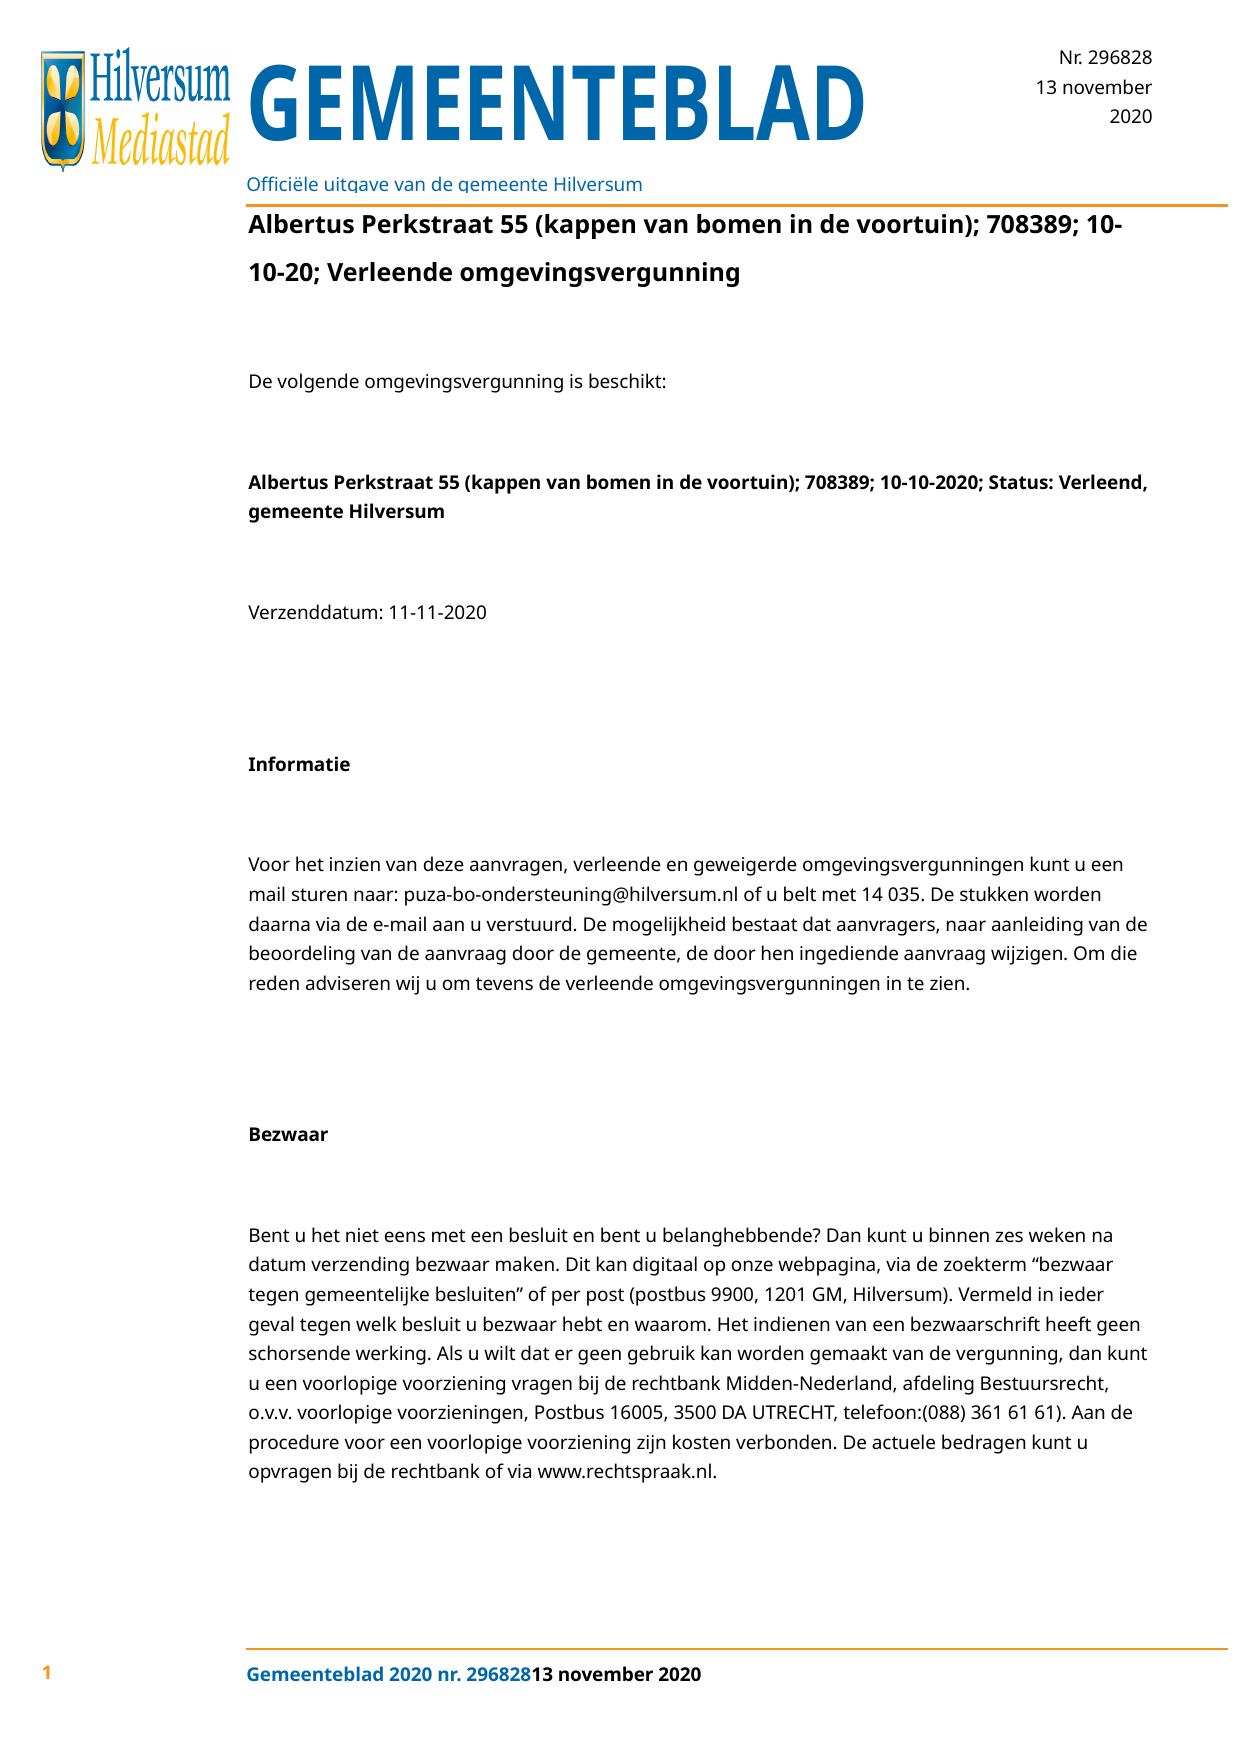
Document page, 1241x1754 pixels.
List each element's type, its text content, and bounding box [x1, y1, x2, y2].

text De volgende omgevingsvergunning is beschikt: [248, 368, 1152, 394]
text Bent u het niet eens met een besluit en bent u belanghebbende? Dan kunt u binnen zes weken na datum verzending bezwaar maken. Dit kan digitaal op onze webpagina, via de zoekterm “bezwaar tegen gemeentelijke besluiten” of per post (postbus 9900, 1201 GM, Hilversum). Vermeld in ieder geval tegen welk besluit u bezwaar hebt en waarom. Het indienen van een bezwaarschrift heeft geen schorsende werking. Als u wilt dat er geen gebruik kan worden gemaakt van de vergunning, dan kunt u een voorlopige voorziening vragen bij de rechtbank Midden-Nederland, afdeling Bestuursrecht, o.v.v. voorlopige voorzieningen, Postbus 16005, 3500 DA UTRECHT, telefoon:(088) 361 61 61). Aan de procedure voor een voorlopige voorziening zijn kosten verbonden. De actuele bedragen kunt u opvragen bij de rechtbank of via www.rechtspraak.nl. [248, 1222, 1152, 1484]
text Bezwaar [248, 1121, 1152, 1147]
text Albertus Perkstraat 55 (kappen van bomen in de voortuin); 708389; 10-10-2020; Status: Verleend, gemeente Hilversum [248, 469, 1152, 524]
text Verzenddatum: 11-11-2020 [248, 599, 1152, 625]
text Voor het inzien van deze aanvragen, verleende en geweigerde omgevingsvergunningen kunt u een mail sturen naar: puza-bo-ondersteuning@hilversum.nl of u belt met 14 035. De stukken worden daarna via de e-mail aan u verstuurd. De mogelijkheid bestaat dat aanvragers, naar aanleiding van de beoordeling van de aanvraag door de gemeente, de door hen ingediende aanvraag wijzigen. Om die reden adviseren wij u om tevens de verleende omgevingsvergunningen in te zien. [248, 852, 1152, 996]
text Albertus Perkstraat 55 (kappen van bomen in de voortuin); 708389; 10-10-20; Verleende omgevingsvergunning [248, 207, 1152, 288]
text Informatie [248, 751, 1152, 777]
picture [41, 47, 231, 172]
